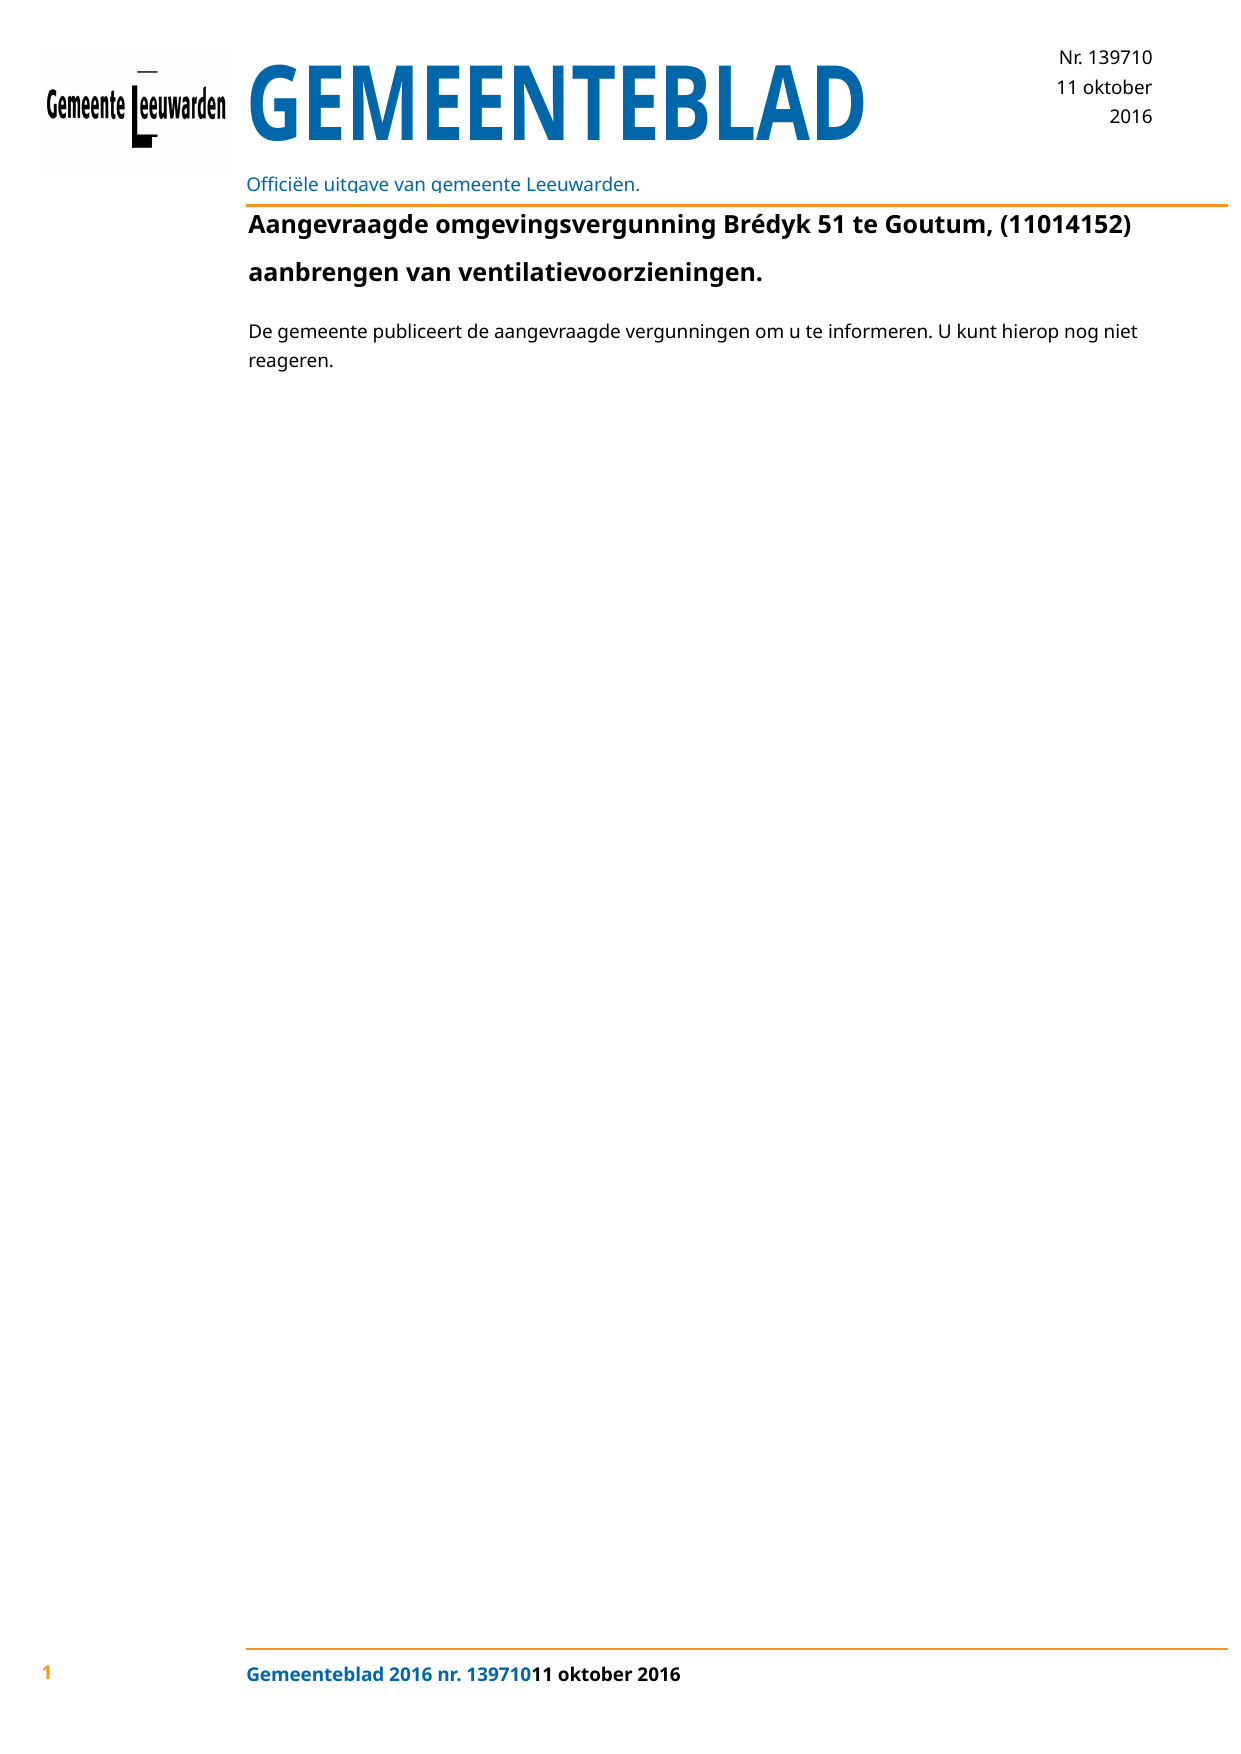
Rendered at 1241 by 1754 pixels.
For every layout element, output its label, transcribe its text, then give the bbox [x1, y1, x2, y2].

picture [41, 47, 231, 172]
text Aangevraagde omgevingsvergunning Brédyk 51 te Goutum, (11014152) aanbrengen van ventilatievoorzieningen. [248, 207, 1152, 288]
text De gemeente publiceert de aangevraagde vergunningen om u te informeren. U kunt hierop nog niet reageren. [248, 318, 1152, 373]
